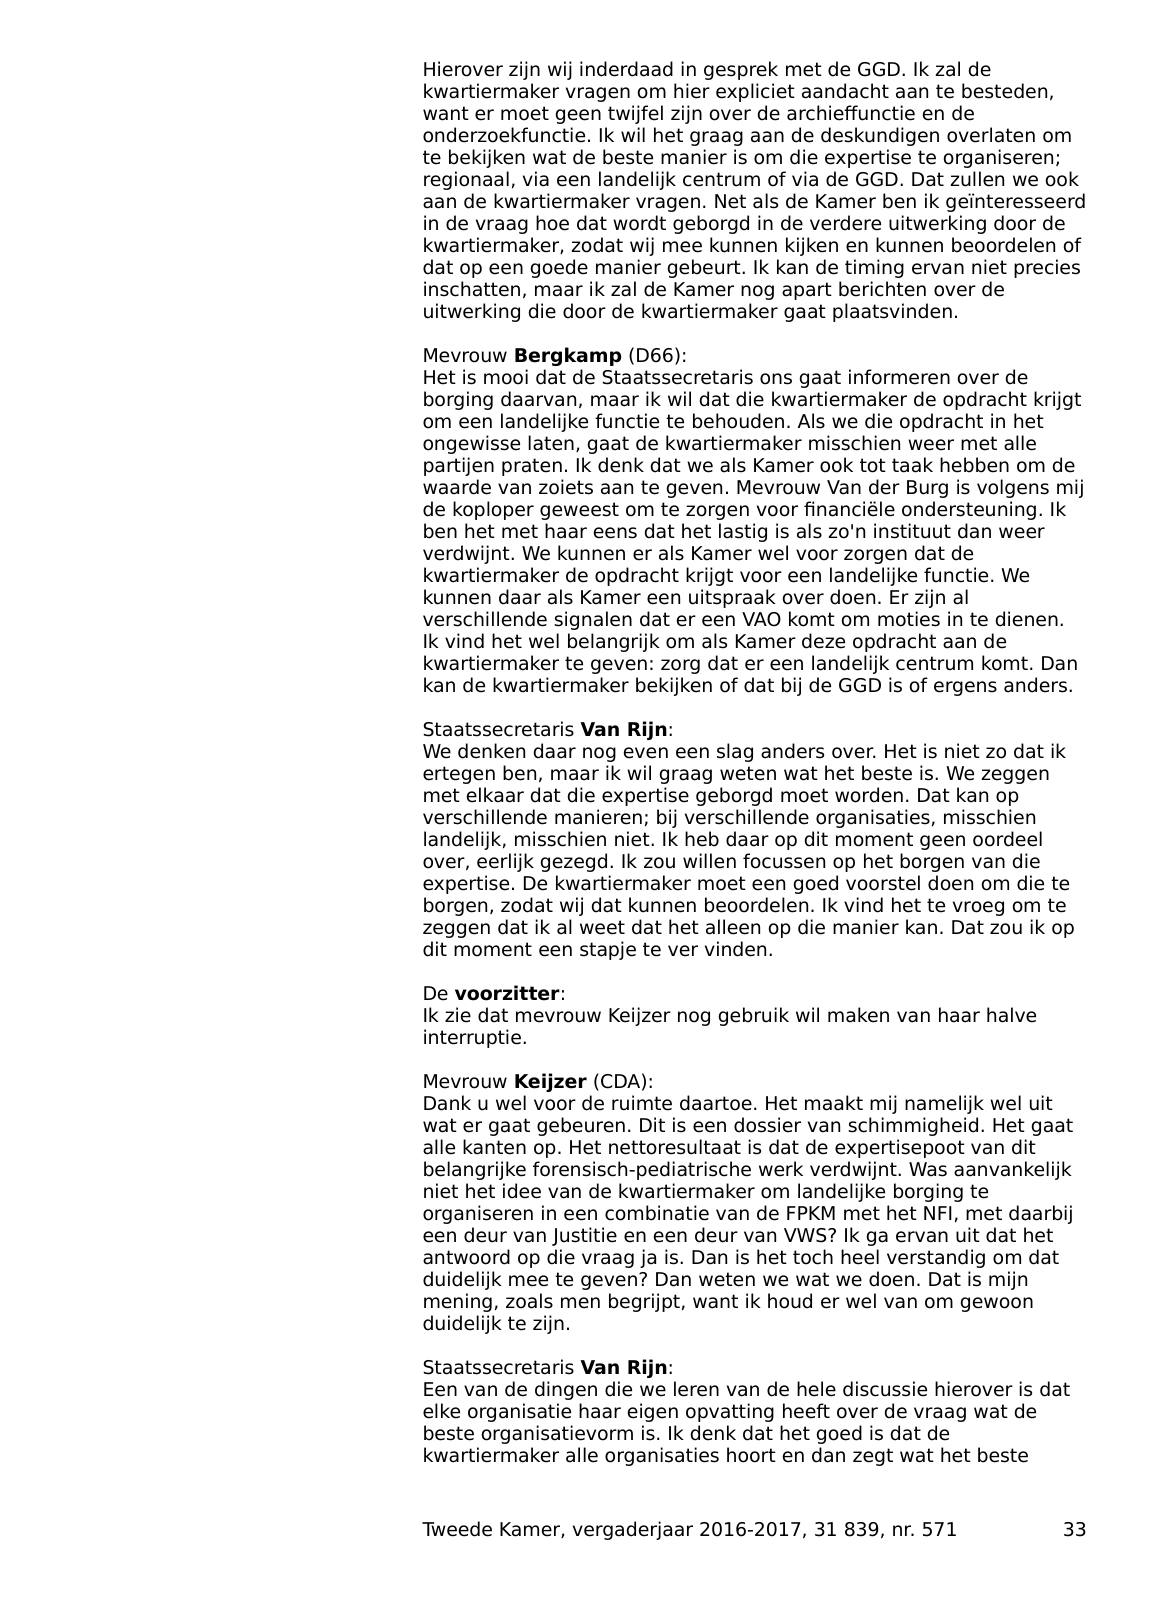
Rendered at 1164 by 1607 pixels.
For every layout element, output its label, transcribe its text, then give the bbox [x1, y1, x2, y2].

text Ik zie dat mevrouw Keijzer nog gebruik wil maken van haar halve interruptie. [422, 1005, 1087, 1049]
text Staatssecretaris Van Rijn: [422, 1357, 1087, 1379]
text De voorzitter: [422, 983, 1087, 1005]
text Mevrouw Bergkamp (D66): [422, 345, 1087, 367]
text Een van de dingen die we leren van de hele discussie hierover is dat elke organisatie haar eigen opvatting heeft over de vraag wat de beste organisatievorm is. Ik denk dat het goed is dat de kwartiermaker alle organisaties hoort en dan zegt wat het beste [422, 1379, 1087, 1467]
text We denken daar nog even een slag anders over. Het is niet zo dat ik ertegen ben, maar ik wil graag weten wat het beste is. We zeggen met elkaar dat die expertise geborgd moet worden. Dat kan op verschillende manieren; bij verschillende organisaties, misschien landelijk, misschien niet. Ik heb daar op dit moment geen oordeel over, eerlijk gezegd. Ik zou willen focussen op het borgen van die expertise. De kwartiermaker moet een goed voorstel doen om die te borgen, zodat wij dat kunnen beoordelen. Ik vind het te vroeg om te zeggen dat ik al weet dat het alleen op die manier kan. Dat zou ik op dit moment een stapje te ver vinden. [422, 741, 1087, 961]
text Dank u wel voor de ruimte daartoe. Het maakt mij namelijk wel uit wat er gaat gebeuren. Dit is een dossier van schimmigheid. Het gaat alle kanten op. Het nettoresultaat is dat de expertisepoot van dit belangrijke forensisch-pediatrische werk verdwijnt. Was aanvankelijk niet het idee van de kwartiermaker om landelijke borging te organiseren in een combinatie van de FPKM met het NFI, met daarbij een deur van Justitie en een deur van VWS? Ik ga ervan uit dat het antwoord op die vraag ja is. Dan is het toch heel verstandig om dat duidelijk mee te geven? Dan weten we wat we doen. Dat is mijn mening, zoals men begrijpt, want ik houd er wel van om gewoon duidelijk te zijn. [422, 1093, 1087, 1335]
text Staatssecretaris Van Rijn: [422, 719, 1087, 741]
text Mevrouw Keijzer (CDA): [422, 1071, 1087, 1093]
text Hierover zijn wij inderdaad in gesprek met de GGD. Ik zal de kwartiermaker vragen om hier expliciet aandacht aan te besteden, want er moet geen twijfel zijn over de archieffunctie en de onderzoekfunctie. Ik wil het graag aan de deskundigen overlaten om te bekijken wat de beste manier is om die expertise te organiseren; regionaal, via een landelijk centrum of via de GGD. Dat zullen we ook aan de kwartiermaker vragen. Net als de Kamer ben ik geïnteresseerd in de vraag hoe dat wordt geborgd in de verdere uitwerking door de kwartiermaker, zodat wij mee kunnen kijken en kunnen beoordelen of dat op een goede manier gebeurt. Ik kan de timing ervan niet precies inschatten, maar ik zal de Kamer nog apart berichten over de uitwerking die door de kwartiermaker gaat plaatsvinden. [422, 59, 1087, 323]
text Het is mooi dat de Staatssecretaris ons gaat informeren over de borging daarvan, maar ik wil dat die kwartiermaker de opdracht krijgt om een landelijke functie te behouden. Als we die opdracht in het ongewisse laten, gaat de kwartiermaker misschien weer met alle partijen praten. Ik denk dat we als Kamer ook tot taak hebben om de waarde van zoiets aan te geven. Mevrouw Van der Burg is volgens mij de koploper geweest om te zorgen voor financiële ondersteuning. Ik ben het met haar eens dat het lastig is als zo'n instituut dan weer verdwijnt. We kunnen er als Kamer wel voor zorgen dat de kwartiermaker de opdracht krijgt voor een landelijke functie. We kunnen daar als Kamer een uitspraak over doen. Er zijn al verschillende signalen dat er een VAO komt om moties in te dienen. Ik vind het wel belangrijk om als Kamer deze opdracht aan de kwartiermaker te geven: zorg dat er een landelijk centrum komt. Dan kan de kwartiermaker bekijken of dat bij de GGD is of ergens anders. [422, 367, 1087, 697]
